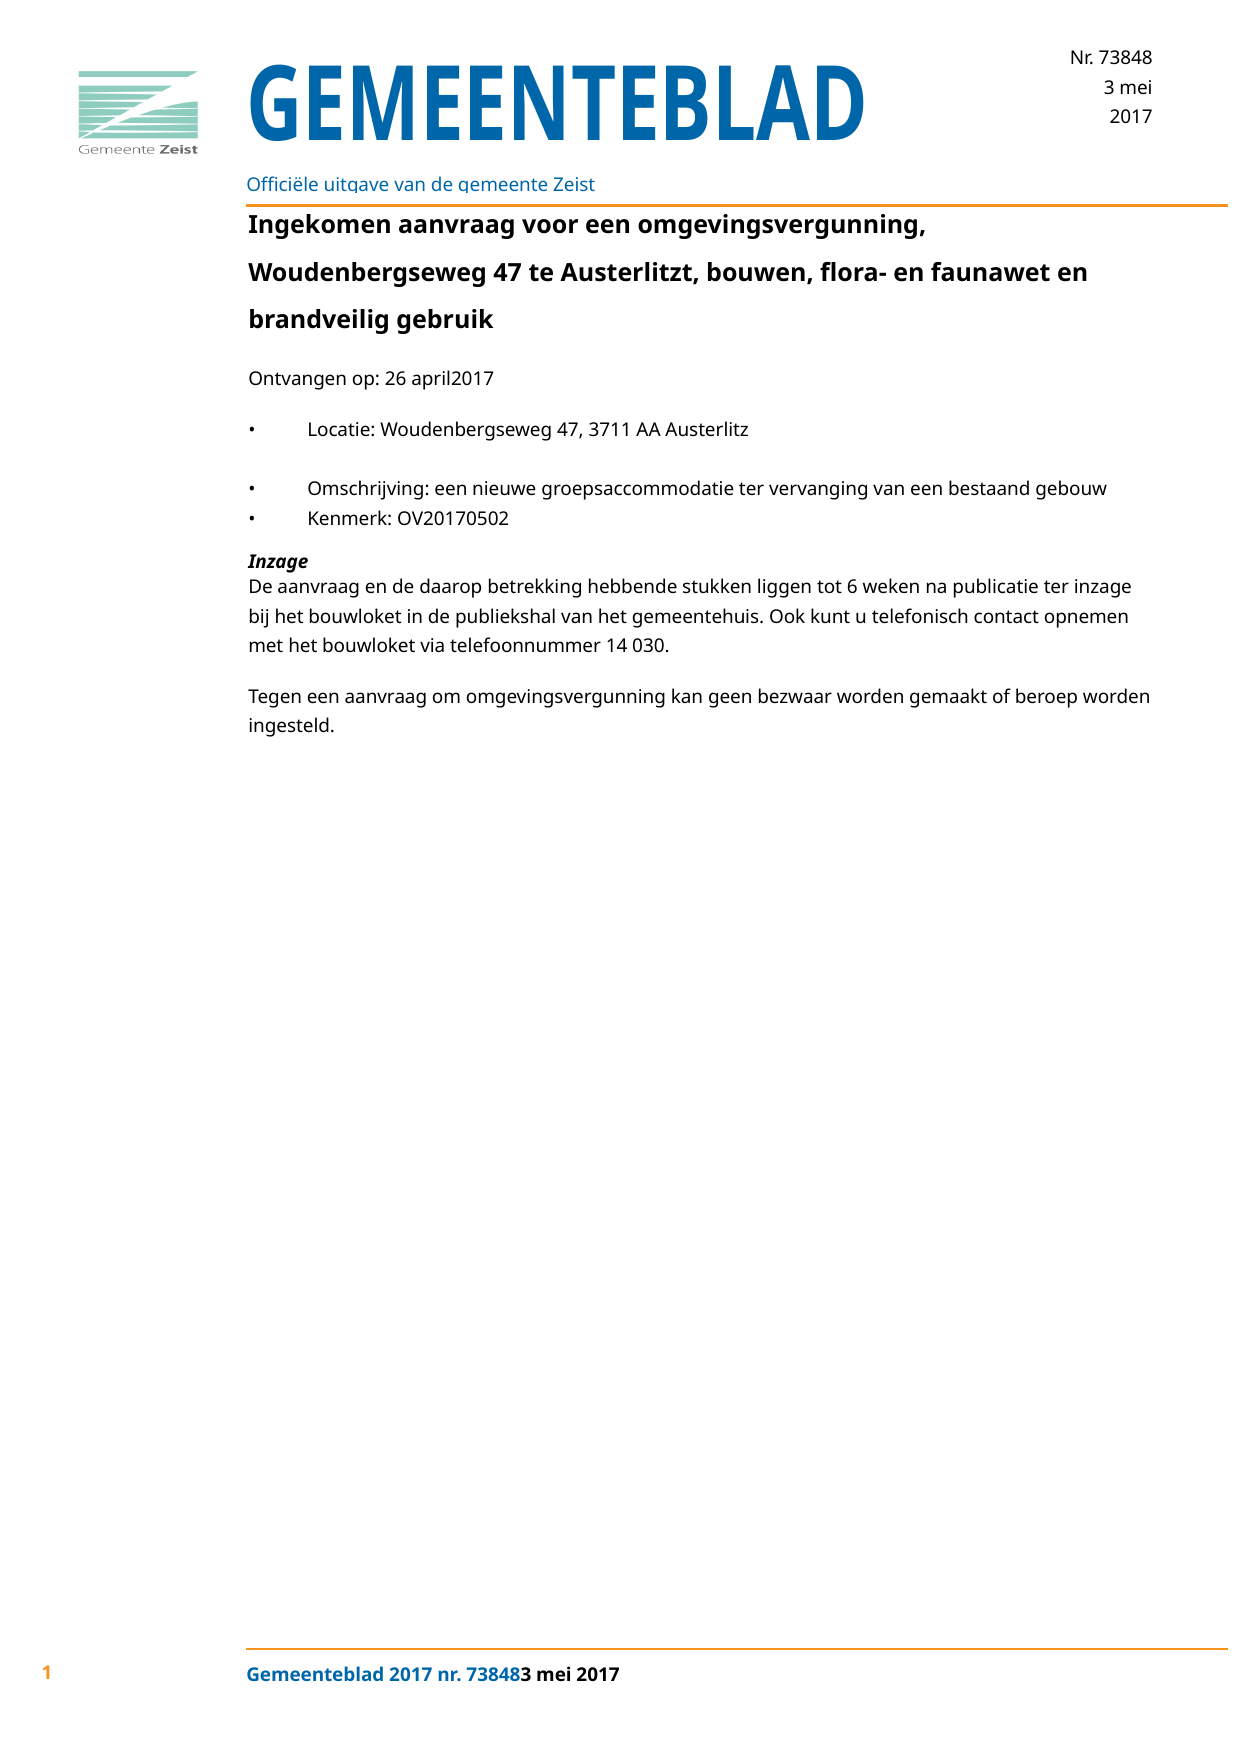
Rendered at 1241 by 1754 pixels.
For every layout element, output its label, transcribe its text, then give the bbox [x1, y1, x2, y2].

text Inzage [248, 548, 1152, 573]
picture [41, 47, 231, 172]
text Ingekomen aanvraag voor een omgevingsvergunning, Woudenbergseweg 47 te Austerlitzt, bouwen, flora- en faunawet en brandveilig gebruik [248, 207, 1152, 336]
list Kenmerk: OV20170502 [248, 505, 1152, 530]
text Tegen een aanvraag om omgevingsvergunning kan geen bezwaar worden gemaakt of beroep worden ingesteld. [248, 683, 1152, 738]
text De aanvraag en de daarop betrekking hebbende stukken liggen tot 6 weken na publicatie ter inzage bij het bouwloket in de publiekshal van het gemeentehuis. Ook kunt u telefonisch contact opnemen met het bouwloket via telefoonnummer 14 030. [248, 573, 1152, 658]
list Locatie: Woudenbergseweg 47, 3711 AA Austerlitz [248, 416, 1152, 442]
list Omschrijving: een nieuwe groepsaccommodatie ter vervanging van een bestaand gebouw [248, 475, 1152, 501]
text Ontvangen op: 26 april2017 [248, 366, 1152, 391]
